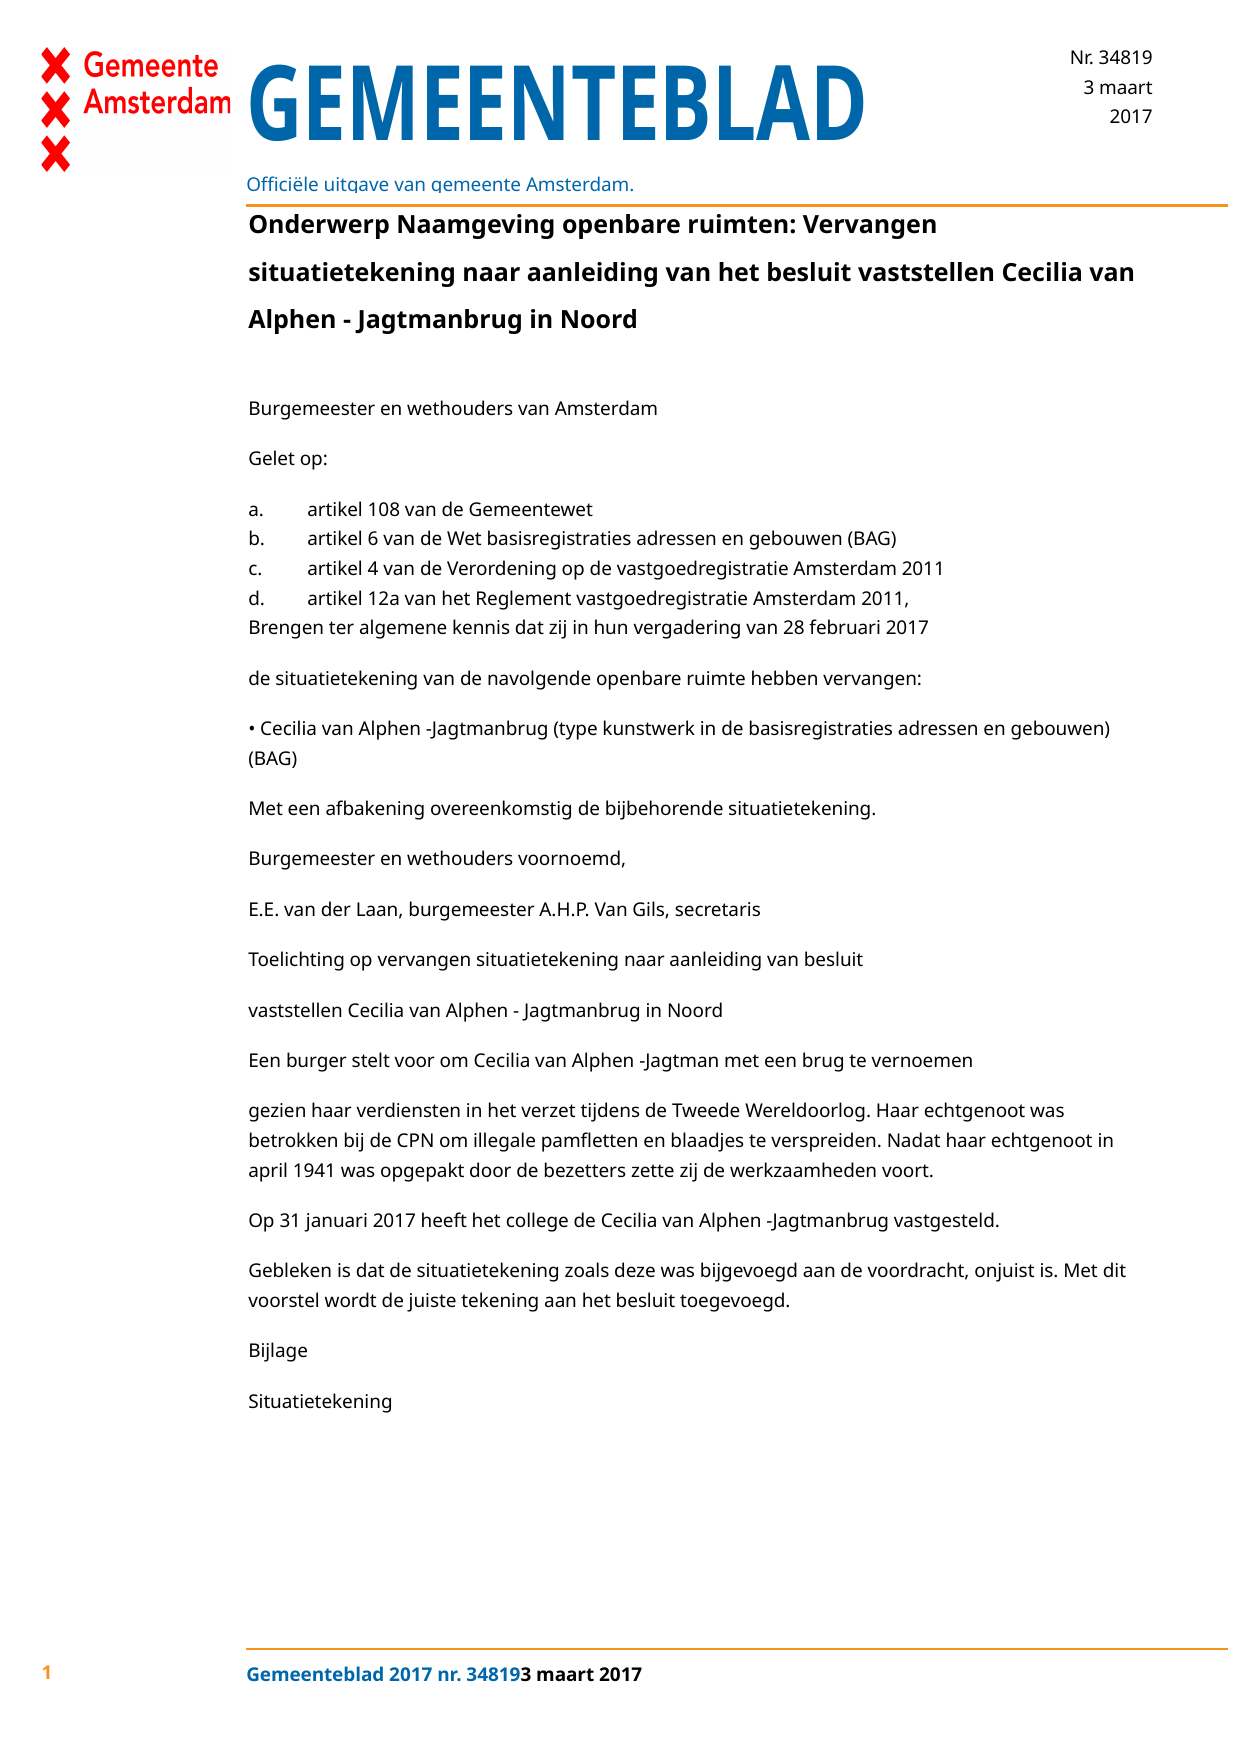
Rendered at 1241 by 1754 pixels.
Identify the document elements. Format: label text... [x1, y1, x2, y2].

text gezien haar verdiensten in het verzet tijdens de Tweede Wereldoorlog. Haar echtgenoot was betrokken bij de CPN om illegale pamfletten en blaadjes te verspreiden. Nadat haar echtgenoot in april 1941 was opgepakt door de bezetters zette zij de werkzaamheden voort. [248, 1098, 1152, 1182]
list artikel 4 van de Verordening op de vastgoedregistratie Amsterdam 2011 [248, 555, 1152, 581]
list artikel 12a van het Reglement vastgoedregistratie Amsterdam 2011, [248, 585, 1152, 610]
text Bijlage [248, 1338, 1152, 1363]
text Met een afbakening overeenkomstig de bijbehorende situatietekening. [248, 795, 1152, 821]
text Situatietekening [248, 1388, 1152, 1414]
text Burgemeester en wethouders voornoemd, [248, 846, 1152, 871]
text E.E. van der Laan, burgemeester A.H.P. Van Gils, secretaris [248, 896, 1152, 922]
text Een burger stelt voor om Cecilia van Alphen -Jagtman met een brug te vernoemen [248, 1047, 1152, 1073]
text Onderwerp Naamgeving openbare ruimten: Vervangen situatietekening naar aanleiding van het besluit vaststellen Cecilia van Alphen - Jagtmanbrug in Noord [248, 207, 1152, 336]
text de situatietekening van de navolgende openbare ruimte hebben vervangen: [248, 665, 1152, 690]
text vaststellen Cecilia van Alphen - Jagtmanbrug in Noord [248, 997, 1152, 1022]
text • Cecilia van Alphen -Jagtmanbrug (type kunstwerk in de basisregistraties adressen en gebouwen)(BAG) [248, 715, 1152, 770]
text Op 31 januari 2017 heeft het college de Cecilia van Alphen -Jagtmanbrug vastgesteld. [248, 1207, 1152, 1233]
text Gebleken is dat de situatietekening zoals deze was bijgevoegd aan de voordracht, onjuist is. Met dit voorstel wordt de juiste tekening aan het besluit toegevoegd. [248, 1258, 1152, 1313]
list artikel 108 van de Gemeentewet [248, 496, 1152, 522]
list artikel 6 van de Wet basisregistraties adressen en gebouwen (BAG) [248, 526, 1152, 551]
text Burgemeester en wethouders van Amsterdam [248, 395, 1152, 421]
text Brengen ter algemene kennis dat zij in hun vergadering van 28 februari 2017 [248, 614, 1152, 640]
picture [41, 47, 231, 172]
text Gelet op: [248, 446, 1152, 471]
text Toelichting op vervangen situatietekening naar aanleiding van besluit [248, 946, 1152, 972]
